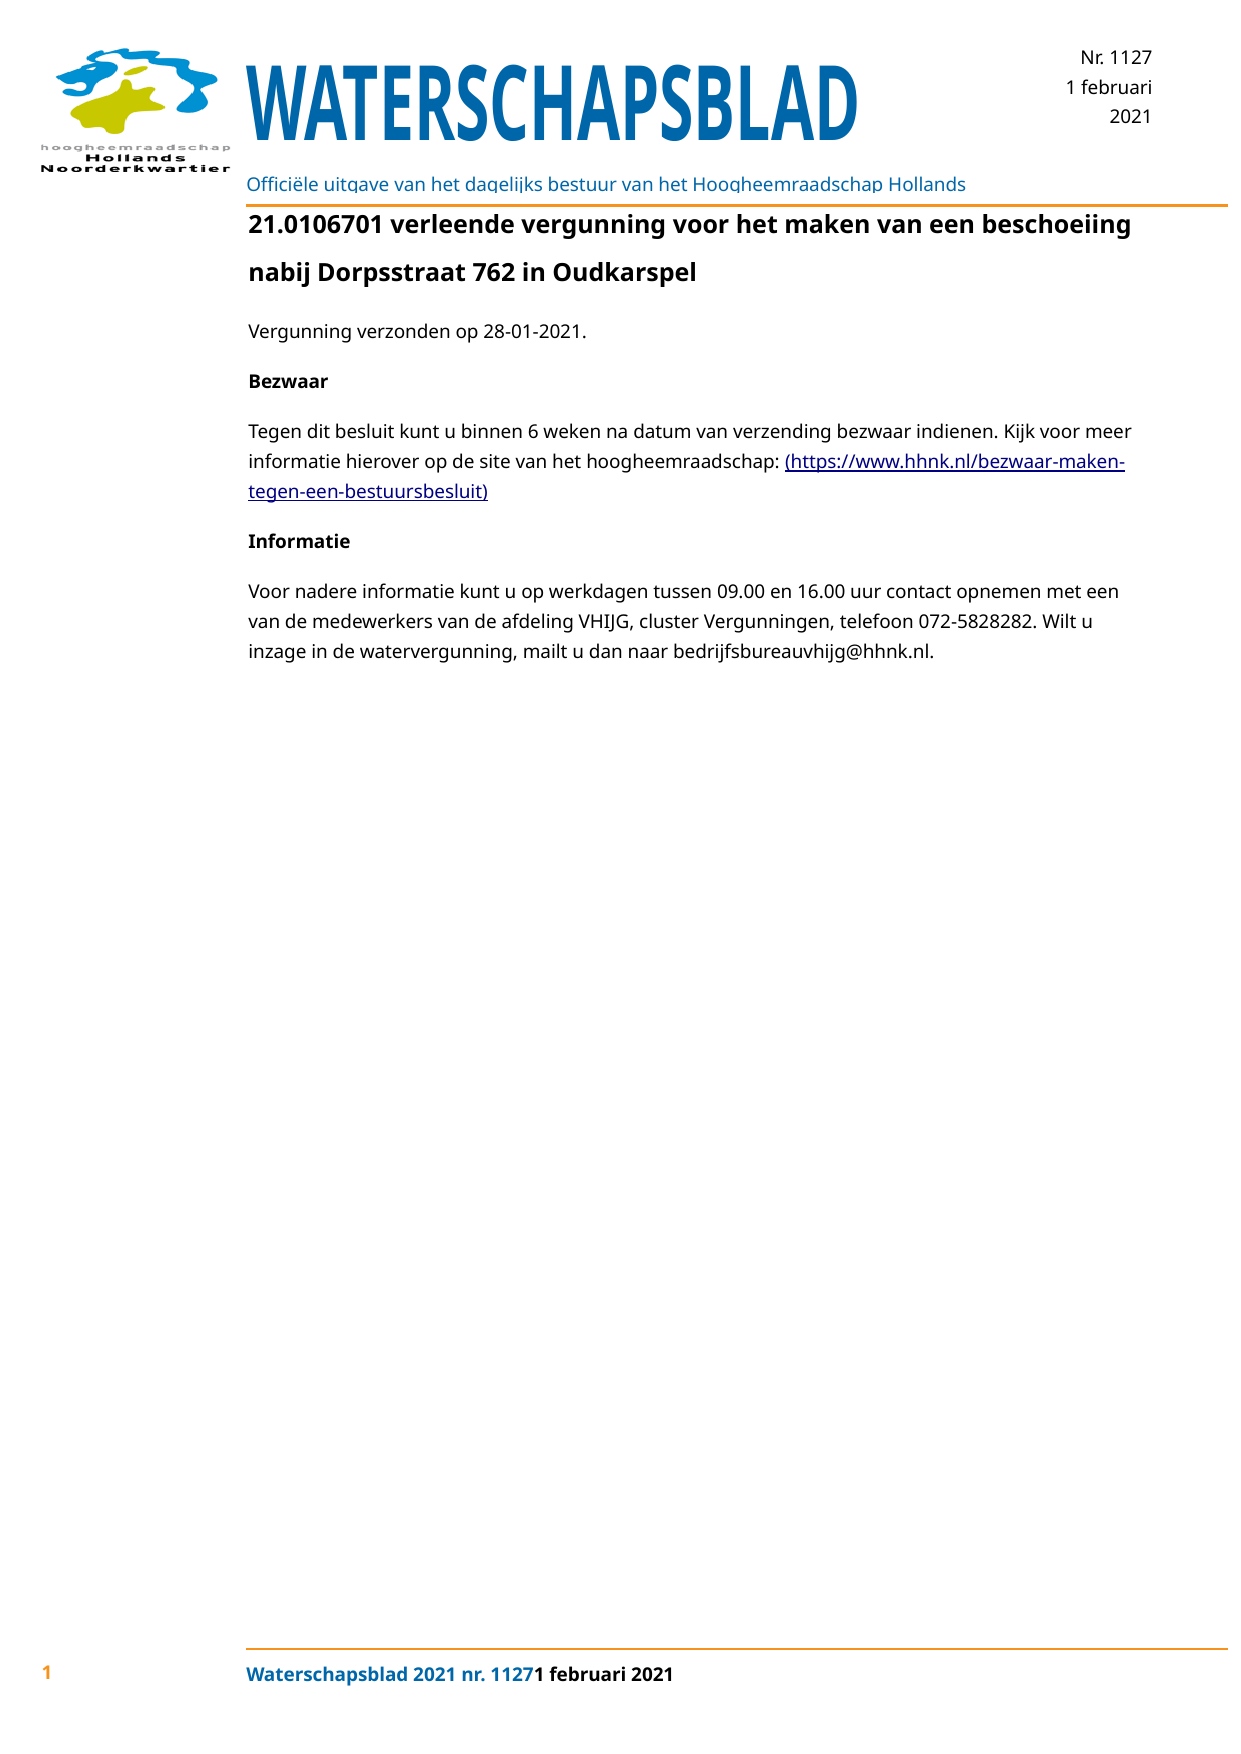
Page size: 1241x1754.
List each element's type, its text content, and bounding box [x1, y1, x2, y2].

picture [41, 47, 231, 172]
text Bezwaar [248, 368, 1152, 394]
text 21.0106701 verleende vergunning voor het maken van een beschoeiing nabij Dorpsstraat 762 in Oudkarspel [248, 207, 1152, 288]
text Informatie [248, 528, 1152, 554]
text Tegen dit besluit kunt u binnen 6 weken na datum van verzending bezwaar indienen. Kijk voor meer informatie hierover op de site van het hoogheemraadschap: (https://www.hhnk.nl/bezwaar-maken-tegen-een-bestuursbesluit) [248, 419, 1152, 504]
text Voor nadere informatie kunt u op werkdagen tussen 09.00 en 16.00 uur contact opnemen met een van de medewerkers van de afdeling VHIJG, cluster Vergunningen, telefoon 072-5828282. Wilt u inzage in de watervergunning, mailt u dan naar bedrijfsbureauvhijg@hhnk.nl. [248, 579, 1152, 664]
text Vergunning verzonden op 28-01-2021. [248, 318, 1152, 344]
